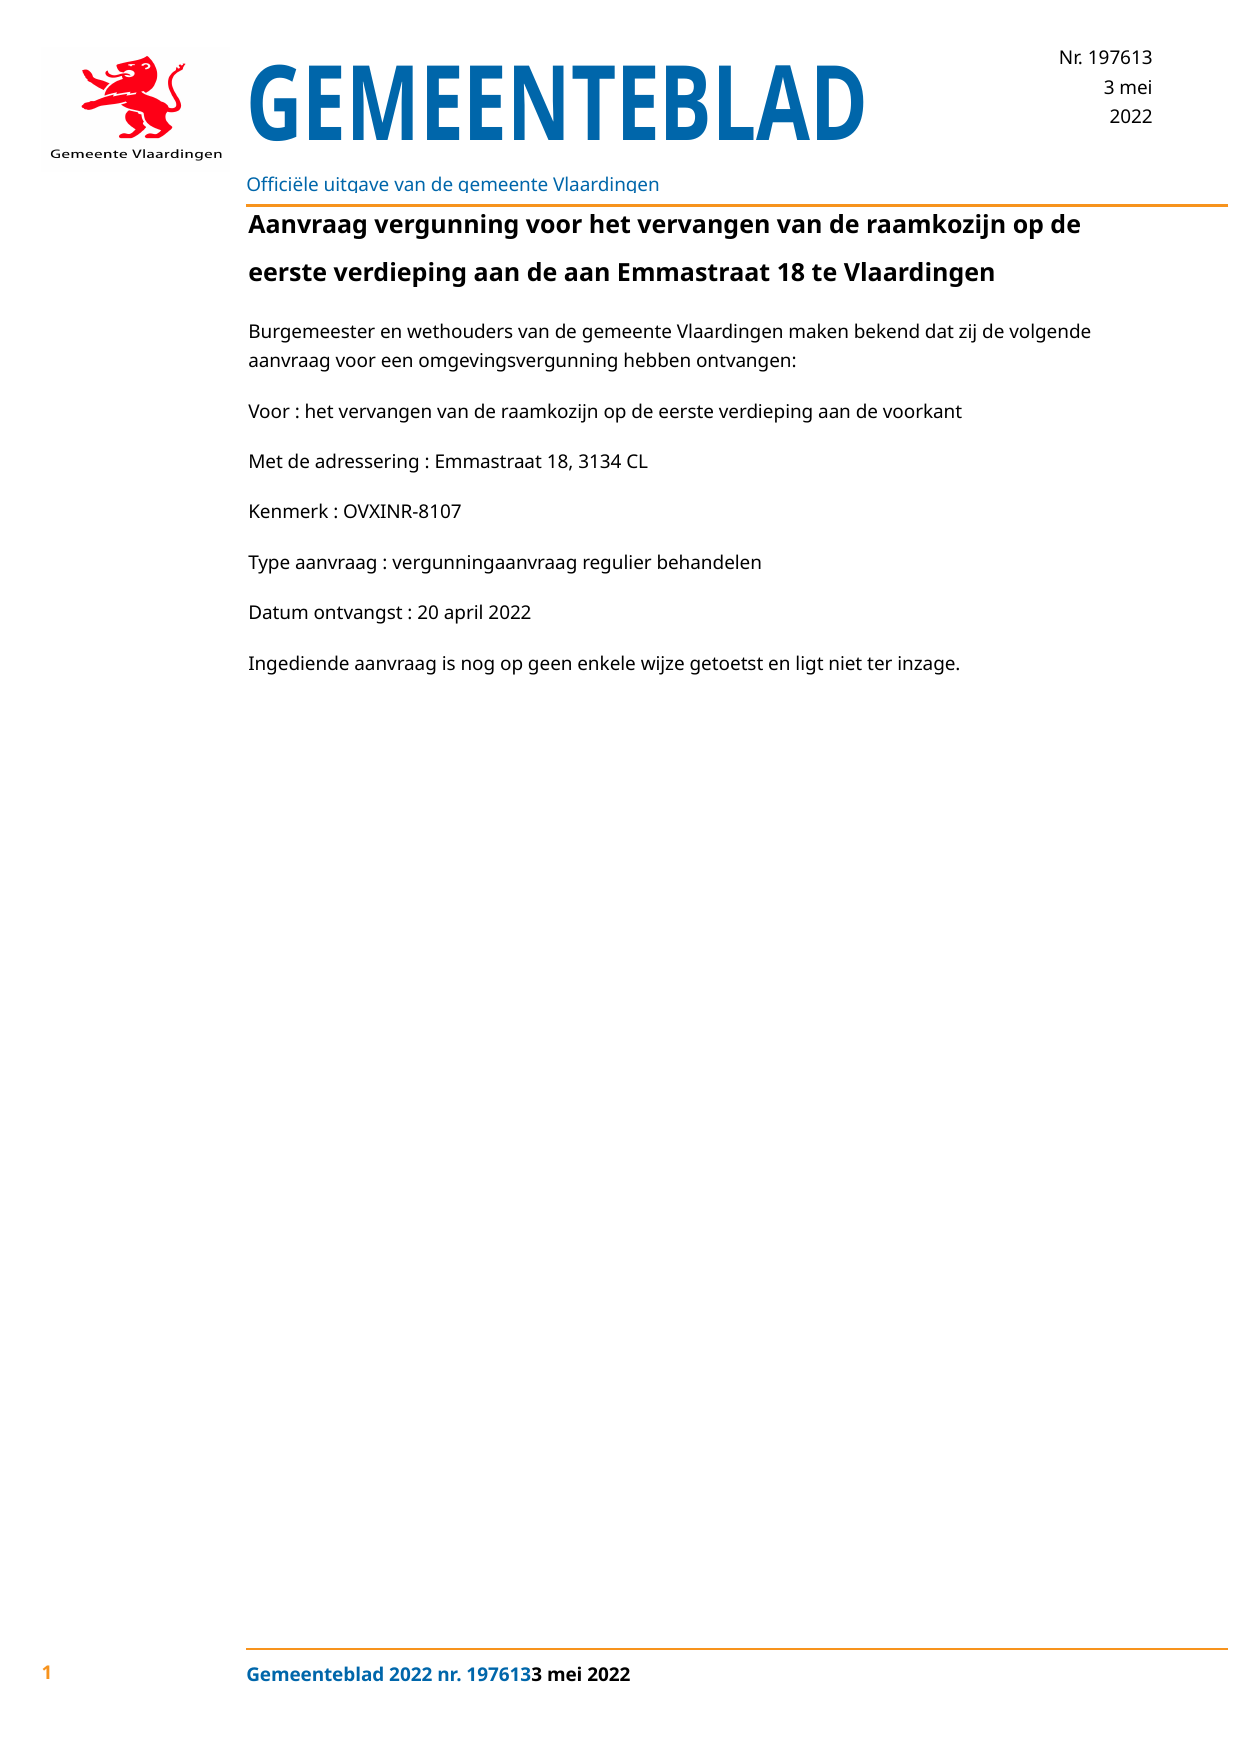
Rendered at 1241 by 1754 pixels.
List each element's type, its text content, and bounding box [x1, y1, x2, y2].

text Met de adressering : Emmastraat 18, 3134 CL [248, 448, 1152, 474]
text Voor : het vervangen van de raamkozijn op de eerste verdieping aan de voorkant [248, 398, 1152, 424]
text Aanvraag vergunning voor het vervangen van de raamkozijn op de eerste verdieping aan de aan Emmastraat 18 te Vlaardingen [248, 207, 1152, 288]
picture [41, 47, 231, 172]
text Burgemeester en wethouders van de gemeente Vlaardingen maken bekend dat zij de volgende aanvraag voor een omgevingsvergunning hebben ontvangen: [248, 318, 1152, 373]
text Ingediende aanvraag is nog op geen enkele wijze getoetst en ligt niet ter inzage. [248, 650, 1152, 676]
text Kenmerk : OVXINR-8107 [248, 499, 1152, 524]
text Datum ontvangst : 20 april 2022 [248, 599, 1152, 625]
text Type aanvraag : vergunningaanvraag regulier behandelen [248, 549, 1152, 575]
